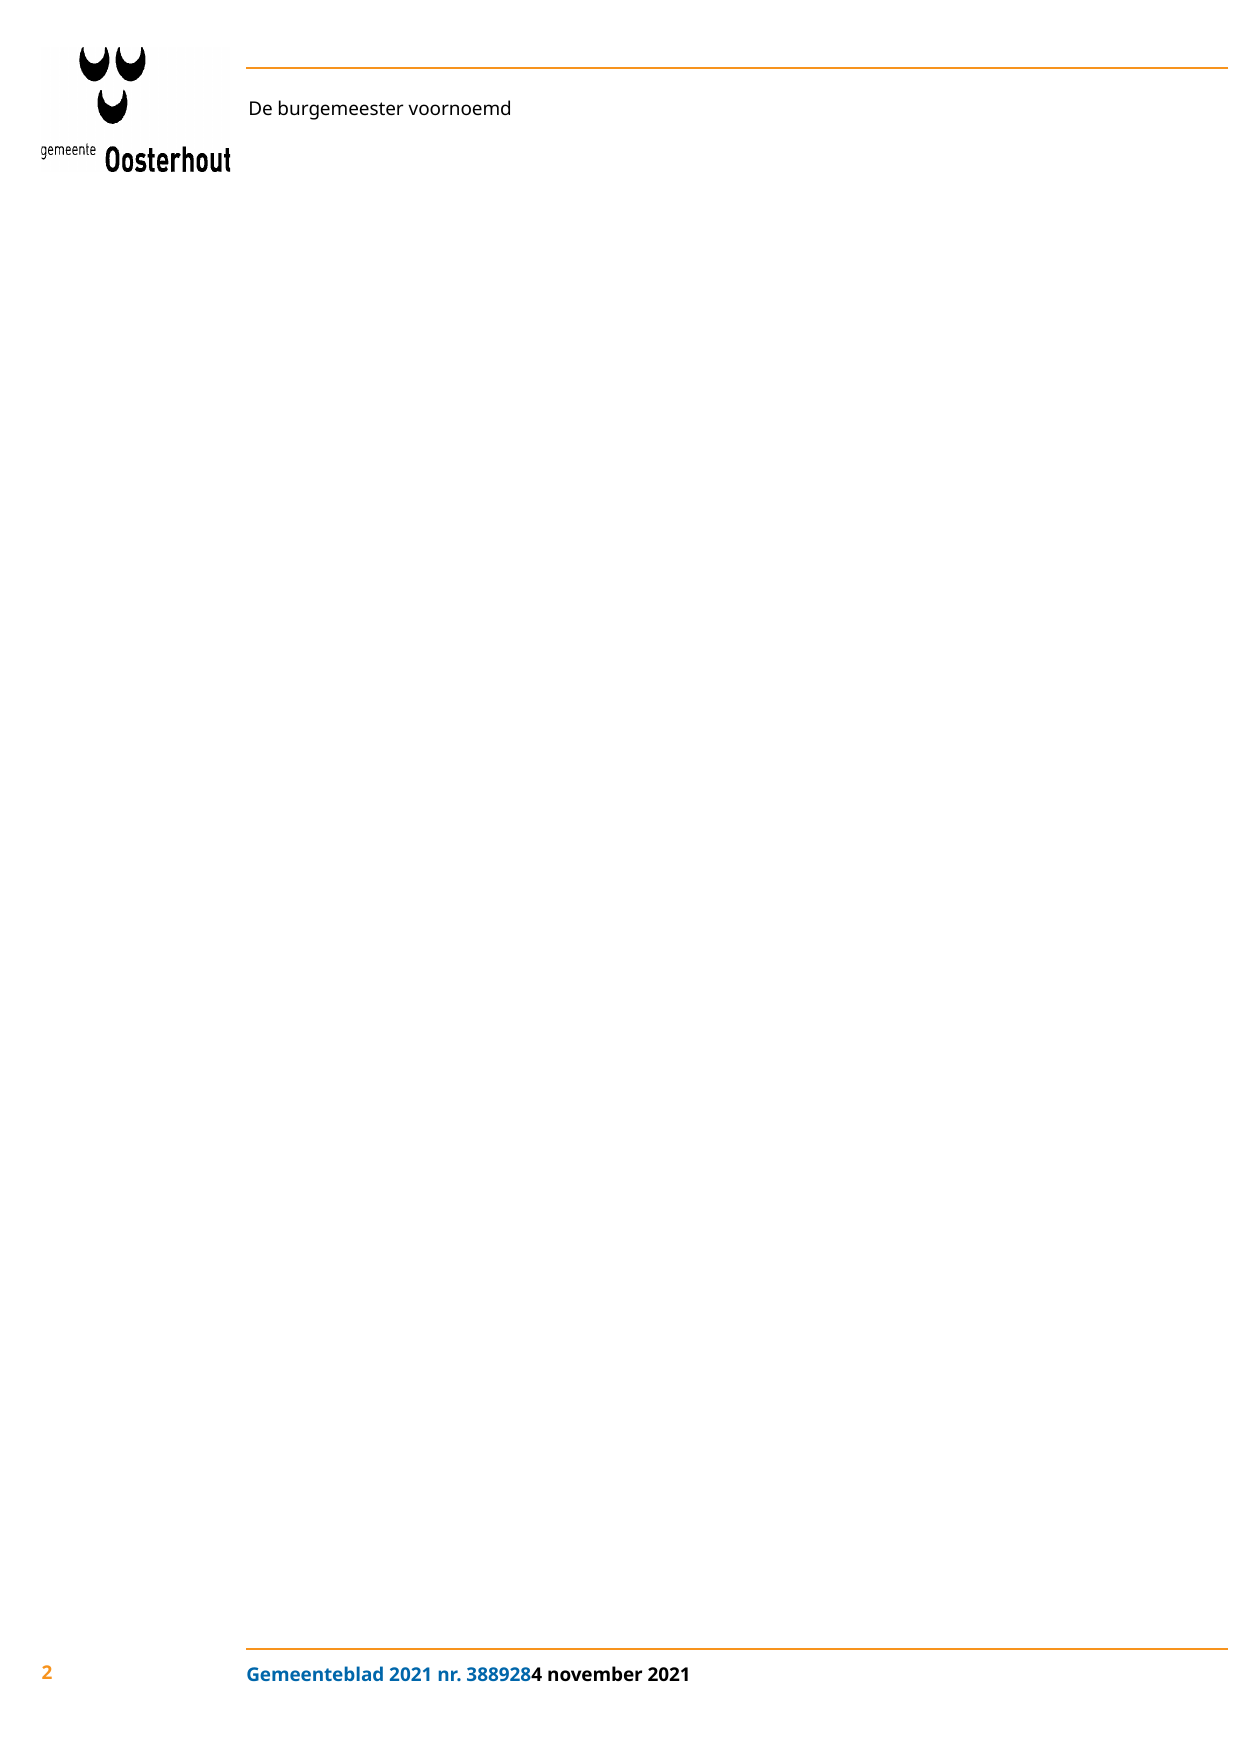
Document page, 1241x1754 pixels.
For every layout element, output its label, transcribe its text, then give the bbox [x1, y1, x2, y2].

picture [41, 47, 231, 172]
text De burgemeester voornoemd [248, 95, 1152, 121]
